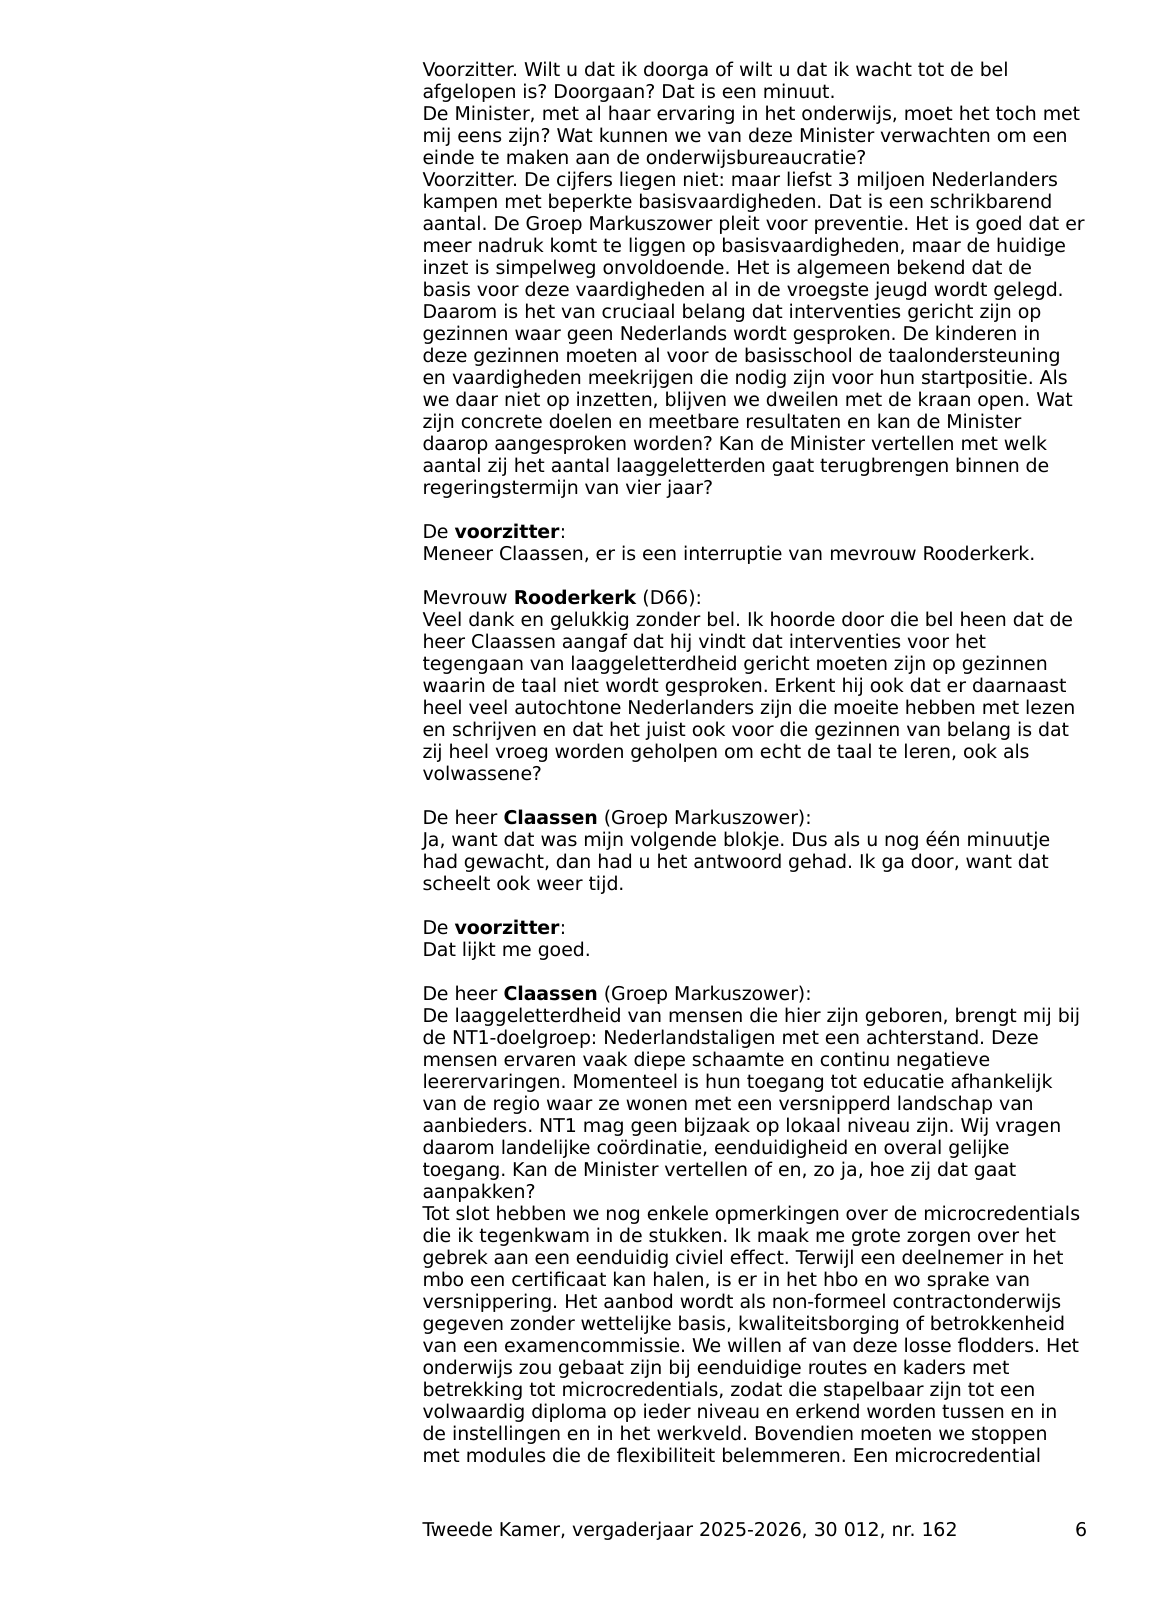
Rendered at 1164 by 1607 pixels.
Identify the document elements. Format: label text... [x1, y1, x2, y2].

text Tot slot hebben we nog enkele opmerkingen over de microcredentials die ik tegenkwam in de stukken. Ik maak me grote zorgen over het gebrek aan een eenduidig civiel effect. Terwijl een deelnemer in het mbo een certificaat kan halen, is er in het hbo en wo sprake van versnippering. Het aanbod wordt als non-formeel contractonderwijs gegeven zonder wettelijke basis, kwaliteitsborging of betrokkenheid van een examencommissie. We willen af van deze losse flodders. Het onderwijs zou gebaat zijn bij eenduidige routes en kaders met betrekking tot microcredentials, zodat die stapelbaar zijn tot een volwaardig diploma op ieder niveau en erkend worden tussen en in de instellingen en in het werkveld. Bovendien moeten we stoppen met modules die de flexibiliteit belemmeren. Een microcredential [422, 1203, 1087, 1467]
text Voorzitter. De cijfers liegen niet: maar liefst 3 miljoen Nederlanders kampen met beperkte basisvaardigheden. Dat is een schrikbarend aantal. De Groep Markuszower pleit voor preventie. Het is goed dat er meer nadruk komt te liggen op basisvaardigheden, maar de huidige inzet is simpelweg onvoldoende. Het is algemeen bekend dat de basis voor deze vaardigheden al in de vroegste jeugd wordt gelegd. Daarom is het van cruciaal belang dat interventies gericht zijn op gezinnen waar geen Nederlands wordt gesproken. De kinderen in deze gezinnen moeten al voor de basisschool de taalondersteuning en vaardigheden meekrijgen die nodig zijn voor hun startpositie. Als we daar niet op inzetten, blijven we dweilen met de kraan open. Wat zijn concrete doelen en meetbare resultaten en kan de Minister daarop aangesproken worden? Kan de Minister vertellen met welk aantal zij het aantal laaggeletterden gaat terugbrengen binnen de regeringstermijn van vier jaar? [422, 169, 1087, 499]
text Veel dank en gelukkig zonder bel. Ik hoorde door die bel heen dat de heer Claassen aangaf dat hij vindt dat interventies voor het tegengaan van laaggeletterdheid gericht moeten zijn op gezinnen waarin de taal niet wordt gesproken. Erkent hij ook dat er daarnaast heel veel autochtone Nederlanders zijn die moeite hebben met lezen en schrijven en dat het juist ook voor die gezinnen van belang is dat zij heel vroeg worden geholpen om echt de taal te leren, ook als volwassene? [422, 609, 1087, 785]
text De heer Claassen (Groep Markuszower): [422, 983, 1087, 1005]
text De voorzitter: [422, 917, 1087, 939]
text Meneer Claassen, er is een interruptie van mevrouw Rooderkerk. [422, 543, 1087, 565]
text Mevrouw Rooderkerk (D66): [422, 587, 1087, 609]
text De Minister, met al haar ervaring in het onderwijs, moet het toch met mij eens zijn? Wat kunnen we van deze Minister verwachten om een einde te maken aan de onderwijsbureaucratie? [422, 103, 1087, 169]
text Dat lijkt me goed. [422, 939, 1087, 961]
text De heer Claassen (Groep Markuszower): [422, 807, 1087, 829]
text Voorzitter. Wilt u dat ik doorga of wilt u dat ik wacht tot de bel afgelopen is? Doorgaan? Dat is een minuut. [422, 59, 1087, 103]
text De voorzitter: [422, 521, 1087, 543]
text De laaggeletterdheid van mensen die hier zijn geboren, brengt mij bij de NT1-doelgroep: Nederlandstaligen met een achterstand. Deze mensen ervaren vaak diepe schaamte en continu negatieve leerervaringen. Momenteel is hun toegang tot educatie afhankelijk van de regio waar ze wonen met een versnipperd landschap van aanbieders. NT1 mag geen bijzaak op lokaal niveau zijn. Wij vragen daarom landelijke coördinatie, eenduidigheid en overal gelijke toegang. Kan de Minister vertellen of en, zo ja, hoe zij dat gaat aanpakken? [422, 1005, 1087, 1203]
text Ja, want dat was mijn volgende blokje. Dus als u nog één minuutje had gewacht, dan had u het antwoord gehad. Ik ga door, want dat scheelt ook weer tijd. [422, 829, 1087, 895]
